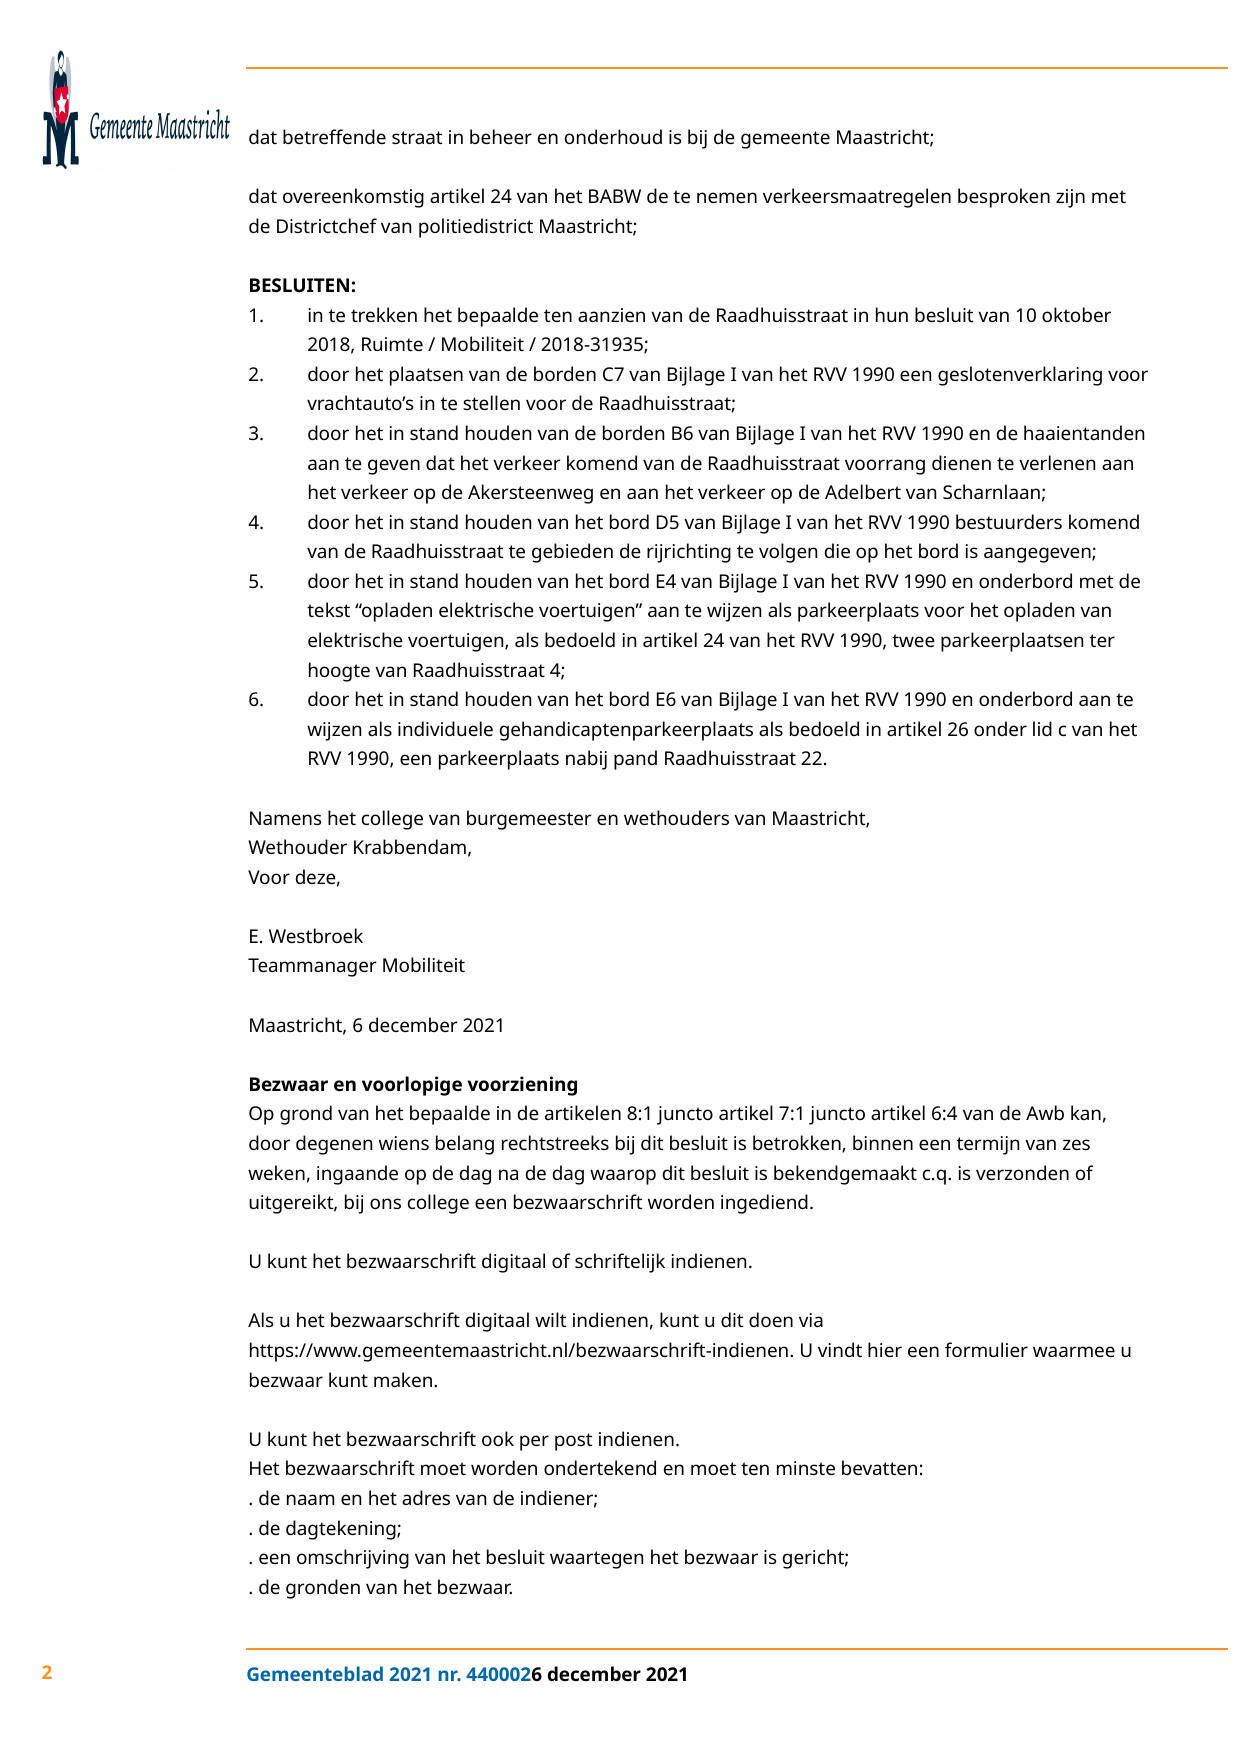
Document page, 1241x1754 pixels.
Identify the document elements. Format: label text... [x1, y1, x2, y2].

text Wethouder Krabbendam, [248, 834, 1152, 860]
text BESLUITEN: [248, 272, 1152, 298]
list door het in stand houden van het bord E4 van Bijlage I van het RVV 1990 en onderbord met de tekst “opladen elektrische voertuigen” aan te wijzen als parkeerplaats voor het opladen van elektrische voertuigen, als bedoeld in artikel 24 van het RVV 1990, twee parkeerplaatsen ter hoogte van Raadhuisstraat 4; [248, 568, 1152, 683]
list in te trekken het bepaalde ten aanzien van de Raadhuisstraat in hun besluit van 10 oktober 2018, Ruimte / Mobiliteit / 2018-31935; [248, 302, 1152, 357]
list door het in stand houden van het bord E6 van Bijlage I van het RVV 1990 en onderbord aan te wijzen als individuele gehandicaptenparkeerplaats als bedoeld in artikel 26 onder lid c van het RVV 1990, een parkeerplaats nabij pand Raadhuisstraat 22. [248, 686, 1152, 771]
text dat overeenkomstig artikel 24 van het BABW de te nemen verkeersmaatregelen besproken zijn met de Districtchef van politiedistrict Maastricht; [248, 183, 1152, 239]
list door het in stand houden van het bord D5 van Bijlage I van het RVV 1990 bestuurders komend van de Raadhuisstraat te gebieden de rijrichting te volgen die op het bord is aangegeven; [248, 509, 1152, 564]
text E. Westbroek [248, 923, 1152, 949]
text Als u het bezwaarschrift digitaal wilt indienen, kunt u dit doen via https://www.gemeentemaastricht.nl/bezwaarschrift-indienen. U vindt hier een formulier waarmee u bezwaar kunt maken. [248, 1308, 1152, 1393]
text . een omschrijving van het besluit waartegen het bezwaar is gericht; [248, 1544, 1152, 1570]
list door het in stand houden van de borden B6 van Bijlage I van het RVV 1990 en de haaientanden aan te geven dat het verkeer komend van de Raadhuisstraat voorrang dienen te verlenen aan het verkeer op de Akersteenweg en aan het verkeer op de Adelbert van Scharnlaan; [248, 420, 1152, 505]
text U kunt het bezwaarschrift digitaal of schriftelijk indienen. [248, 1248, 1152, 1274]
text dat betreffende straat in beheer en onderhoud is bij de gemeente Maastricht; [248, 124, 1152, 150]
text Maastricht, 6 december 2021 [248, 1012, 1152, 1038]
text . de dagtekening; [248, 1515, 1152, 1541]
text Het bezwaarschrift moet worden ondertekend en moet ten minste bevatten: [248, 1456, 1152, 1481]
text . de naam en het adres van de indiener; [248, 1485, 1152, 1511]
text . de gronden van het bezwaar. [248, 1574, 1152, 1600]
text U kunt het bezwaarschrift ook per post indienen. [248, 1426, 1152, 1452]
text Op grond van het bepaalde in de artikelen 8:1 juncto artikel 7:1 juncto artikel 6:4 van de Awb kan, door degenen wiens belang rechtstreeks bij dit besluit is betrokken, binnen een termijn van zes weken, ingaande op de dag na de dag waarop dit besluit is bekendgemaakt c.q. is verzonden of uitgereikt, bij ons college een bezwaarschrift worden ingediend. [248, 1101, 1152, 1215]
list door het plaatsen van de borden C7 van Bijlage I van het RVV 1990 een geslotenverklaring voor vrachtauto’s in te stellen voor de Raadhuisstraat; [248, 361, 1152, 416]
text Namens het college van burgemeester en wethouders van Maastricht, [248, 805, 1152, 831]
text Teammanager Mobiliteit [248, 953, 1152, 978]
text Voor deze, [248, 864, 1152, 890]
picture [41, 47, 231, 172]
text Bezwaar en voorlopige voorziening [248, 1071, 1152, 1097]
